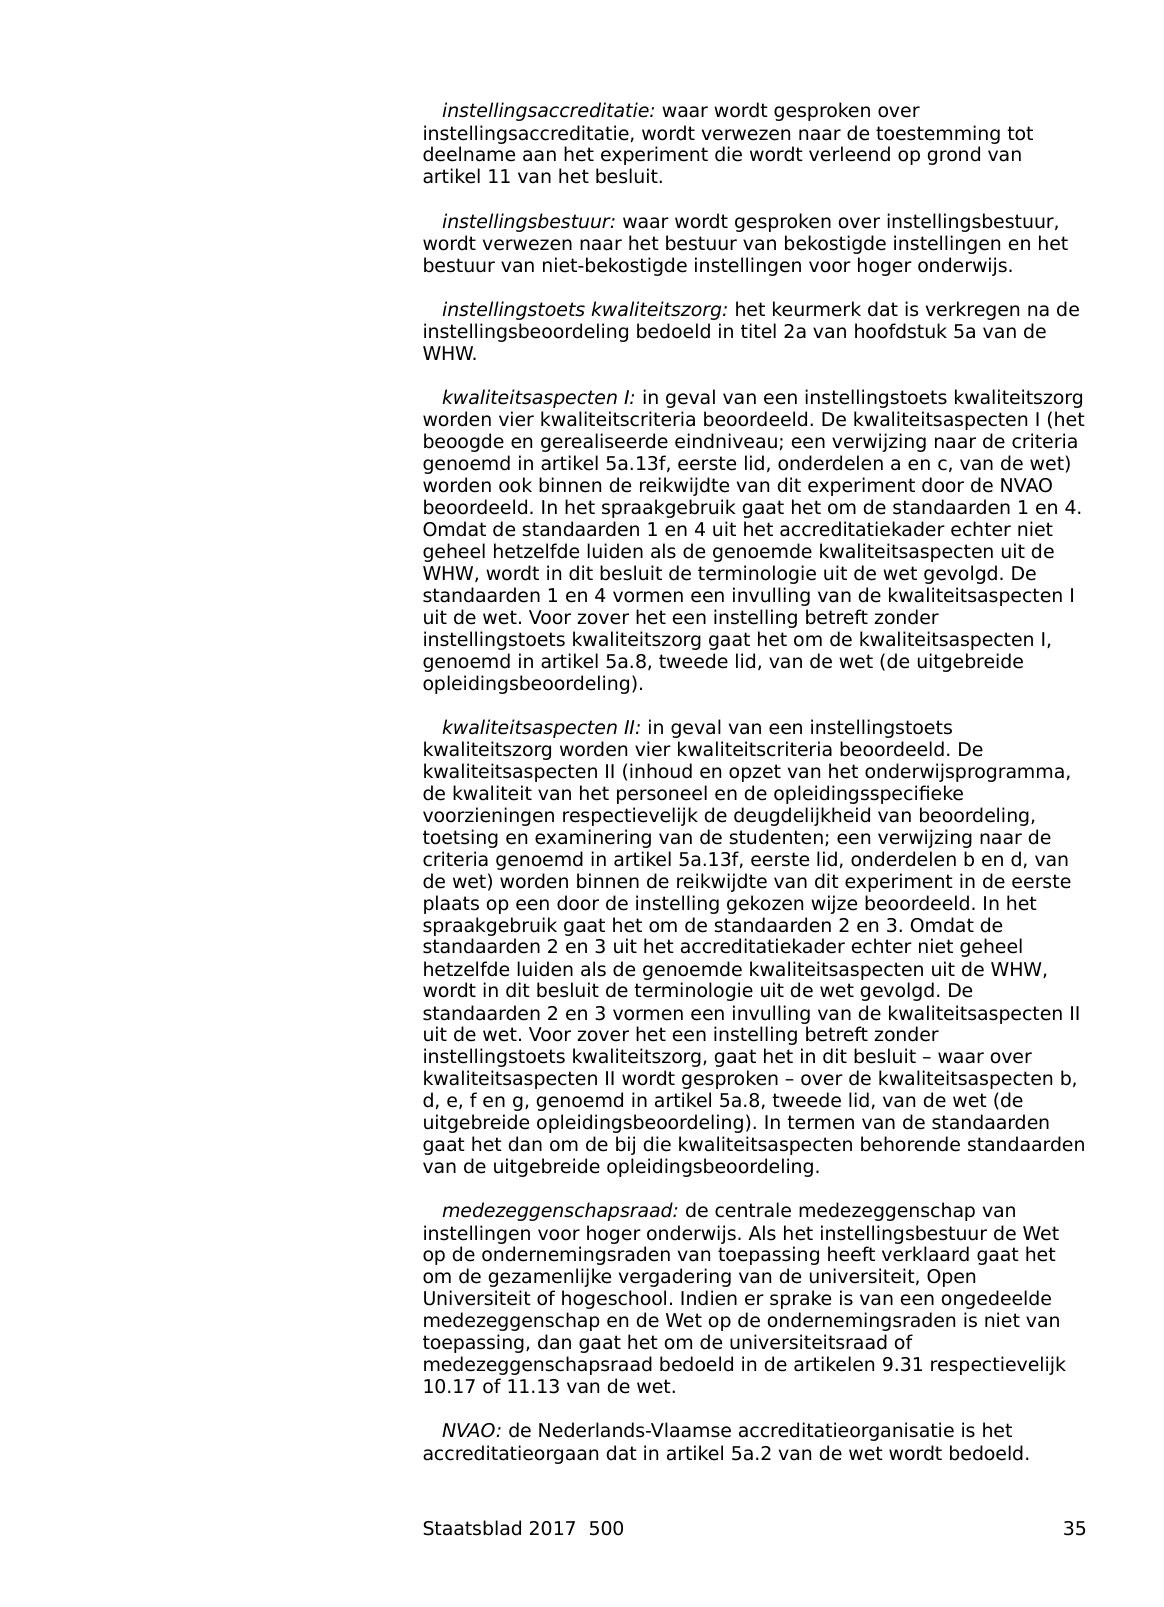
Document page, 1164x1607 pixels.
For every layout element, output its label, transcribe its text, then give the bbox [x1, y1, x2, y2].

text instellingstoets kwaliteitszorg: het keurmerk dat is verkregen na de instellingsbeoordeling bedoeld in titel 2a van hoofdstuk 5a van de WHW. [422, 299, 1087, 364]
text instellingsbestuur: waar wordt gesproken over instellingsbestuur, wordt verwezen naar het bestuur van bekostigde instellingen en het bestuur van niet-bekostigde instellingen voor hoger onderwijs. [422, 211, 1087, 276]
text kwaliteitsaspecten I: in geval van een instellingstoets kwaliteitszorg worden vier kwaliteitscriteria beoordeeld. De kwaliteitsaspecten I (het beoogde en gerealiseerde eindniveau; een verwijzing naar de criteria genoemd in artikel 5a.13f, eerste lid, onderdelen a en c, van de wet) worden ook binnen de reikwijdte van dit experiment door de NVAO beoordeeld. In het spraakgebruik gaat het om de standaarden 1 en 4. Omdat de standaarden 1 en 4 uit het accreditatiekader echter niet geheel hetzelfde luiden als de genoemde kwaliteitsaspecten uit de WHW, wordt in dit besluit de terminologie uit de wet gevolgd. De standaarden 1 en 4 vormen een invulling van de kwaliteitsaspecten I uit de wet. Voor zover het een instelling betreft zonder instellingstoets kwaliteitszorg gaat het om de kwaliteitsaspecten I, genoemd in artikel 5a.8, tweede lid, van de wet (de uitgebreide opleidingsbeoordeling). [422, 387, 1087, 694]
text instellingsaccreditatie: waar wordt gesproken over instellingsaccreditatie, wordt verwezen naar de toestemming tot deelname aan het experiment die wordt verleend op grond van artikel 11 van het besluit. [422, 100, 1087, 188]
text NVAO: de Nederlands-Vlaamse accreditatieorganisatie is het accreditatieorgaan dat in artikel 5a.2 van de wet wordt bedoeld. [422, 1420, 1087, 1464]
text medezeggenschapsraad: de centrale medezeggenschap van instellingen voor hoger onderwijs. Als het instellingsbestuur de Wet op de ondernemingsraden van toepassing heeft verklaard gaat het om de gezamenlijke vergadering van de universiteit, Open Universiteit of hogeschool. Indien er sprake is van een ongedeelde medezeggenschap en de Wet op de ondernemingsraden is niet van toepassing, dan gaat het om de universiteitsraad of medezeggenschapsraad bedoeld in de artikelen 9.31 respectievelijk 10.17 of 11.13 van de wet. [422, 1200, 1087, 1398]
text kwaliteitsaspecten II: in geval van een instellingstoets kwaliteitszorg worden vier kwaliteitscriteria beoordeeld. De kwaliteitsaspecten II (inhoud en opzet van het onderwijsprogramma, de kwaliteit van het personeel en de opleidingsspecifieke voorzieningen respectievelijk de deugdelijkheid van beoordeling, toetsing en examinering van de studenten; een verwijzing naar de criteria genoemd in artikel 5a.13f, eerste lid, onderdelen b en d, van de wet) worden binnen de reikwijdte van dit experiment in de eerste plaats op een door de instelling gekozen wijze beoordeeld. In het spraakgebruik gaat het om de standaarden 2 en 3. Omdat de standaarden 2 en 3 uit het accreditatiekader echter niet geheel hetzelfde luiden als de genoemde kwaliteitsaspecten uit de WHW, wordt in dit besluit de terminologie uit de wet gevolgd. De standaarden 2 en 3 vormen een invulling van de kwaliteitsaspecten II uit de wet. Voor zover het een instelling betreft zonder instellingstoets kwaliteitszorg, gaat het in dit besluit – waar over kwaliteitsaspecten II wordt gesproken – over de kwaliteitsaspecten b, d, e, f en g, genoemd in artikel 5a.8, tweede lid, van de wet (de uitgebreide opleidingsbeoordeling). In termen van de standaarden gaat het dan om de bij die kwaliteitsaspecten behorende standaarden van de uitgebreide opleidingsbeoordeling. [422, 717, 1087, 1178]
